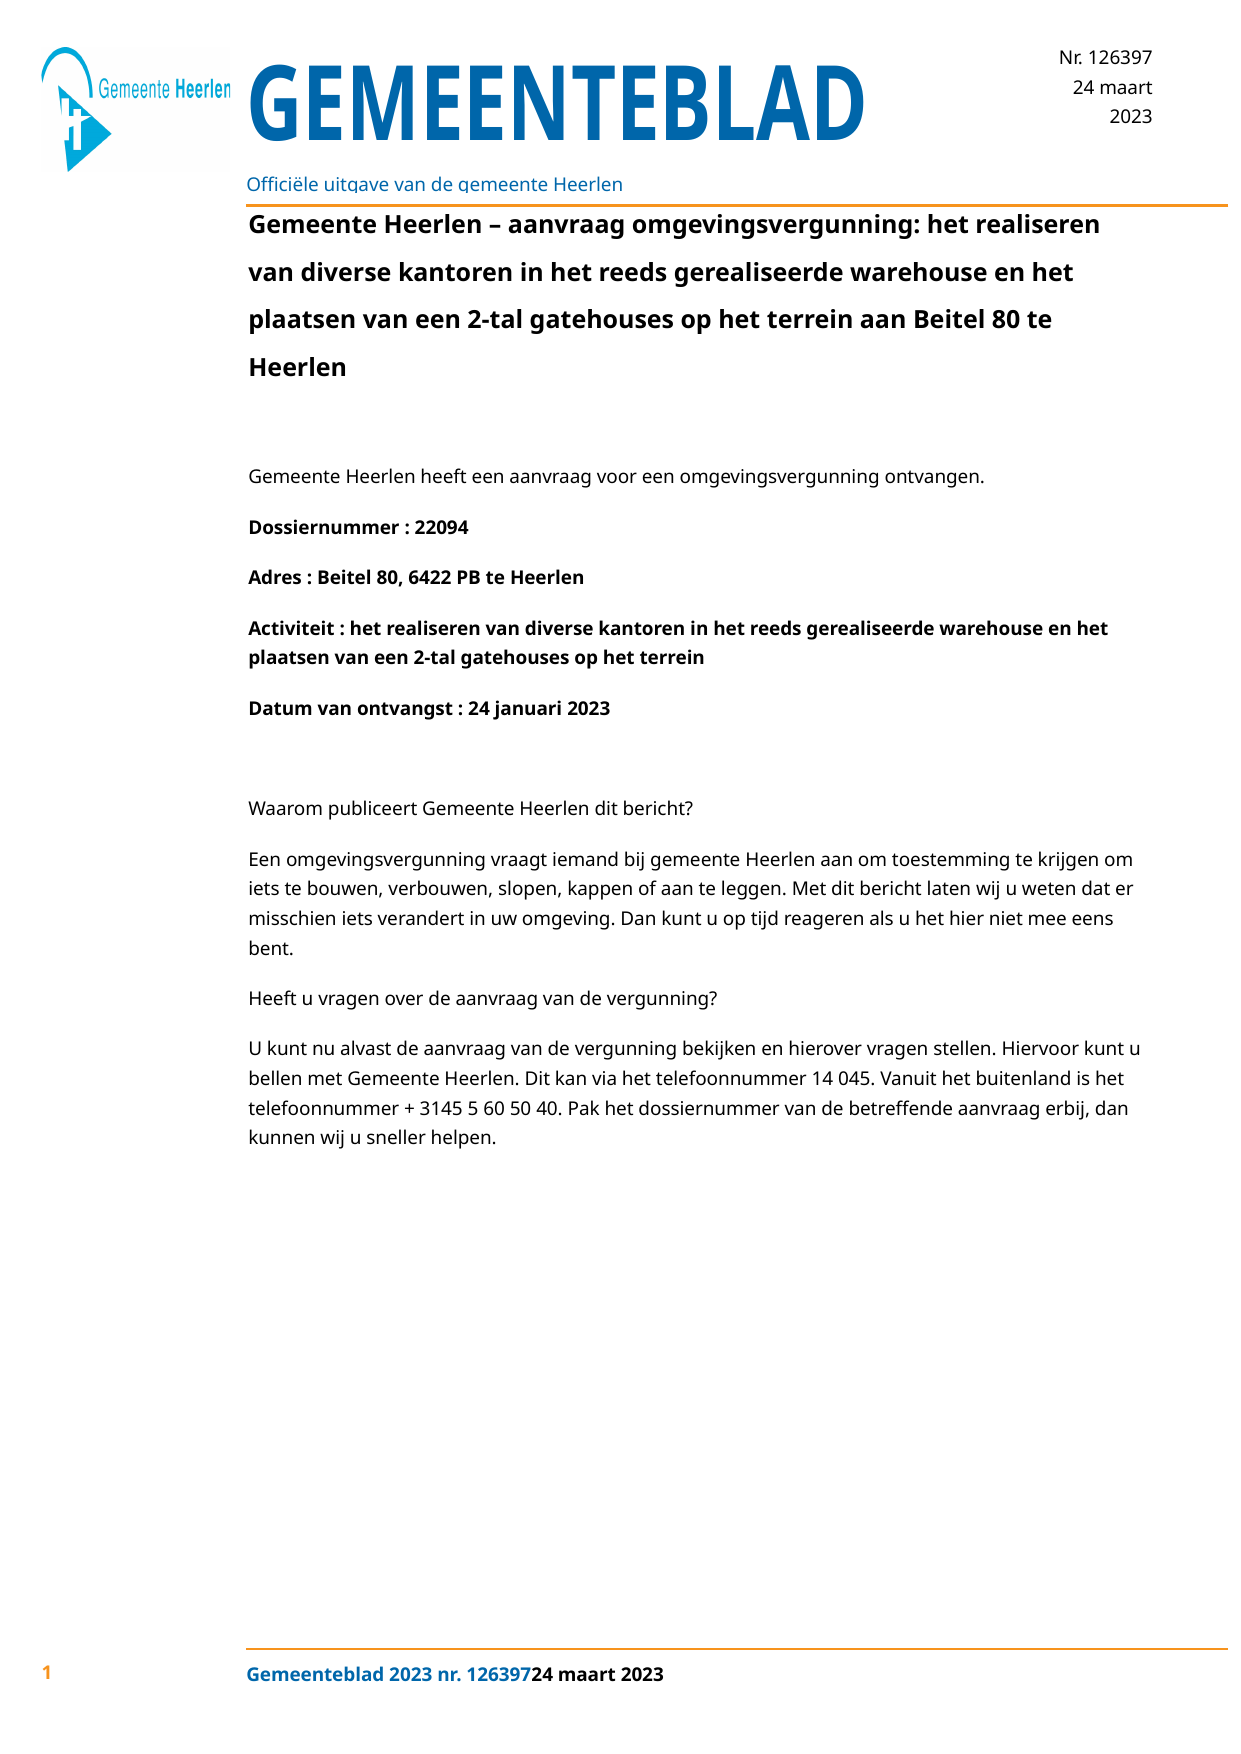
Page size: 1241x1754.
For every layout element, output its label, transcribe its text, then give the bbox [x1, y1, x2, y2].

text Adres : Beitel 80, 6422 PB te Heerlen [248, 564, 1152, 590]
text Waarom publiceert Gemeente Heerlen dit bericht? [248, 796, 1152, 821]
text Activiteit : het realiseren van diverse kantoren in het reeds gerealiseerde warehouse en het plaatsen van een 2-tal gatehouses op het terrein [248, 615, 1152, 670]
text U kunt nu alvast de aanvraag van de vergunning bekijken en hierover vragen stellen. Hiervoor kunt u bellen met Gemeente Heerlen. Dit kan via het telefoonnummer 14 045. Vanuit het buitenland is het telefoonnummer + 3145 5 60 50 40. Pak het dossiernummer van de betreffende aanvraag erbij, dan kunnen wij u sneller helpen. [248, 1036, 1152, 1150]
text Heeft u vragen over de aanvraag van de vergunning? [248, 985, 1152, 1011]
text Datum van ontvangst : 24 januari 2023 [248, 695, 1152, 721]
picture [41, 47, 231, 172]
text Een omgevingsvergunning vraagt iemand bij gemeente Heerlen aan om toestemming te krijgen om iets te bouwen, verbouwen, slopen, kappen of aan te leggen. Met dit bericht laten wij u weten dat er misschien iets verandert in uw omgeving. Dan kunt u op tijd reageren als u het hier niet mee eens bent. [248, 846, 1152, 961]
text Gemeente Heerlen heeft een aanvraag voor een omgevingsvergunning ontvangen. [248, 463, 1152, 489]
picture [41, 47, 59, 70]
text Gemeente Heerlen – aanvraag omgevingsvergunning: het realiseren van diverse kantoren in het reeds gerealiseerde warehouse en het plaatsen van een 2-tal gatehouses op het terrein aan Beitel 80 te Heerlen [248, 207, 1152, 384]
text Dossiernummer : 22094 [248, 514, 1152, 540]
